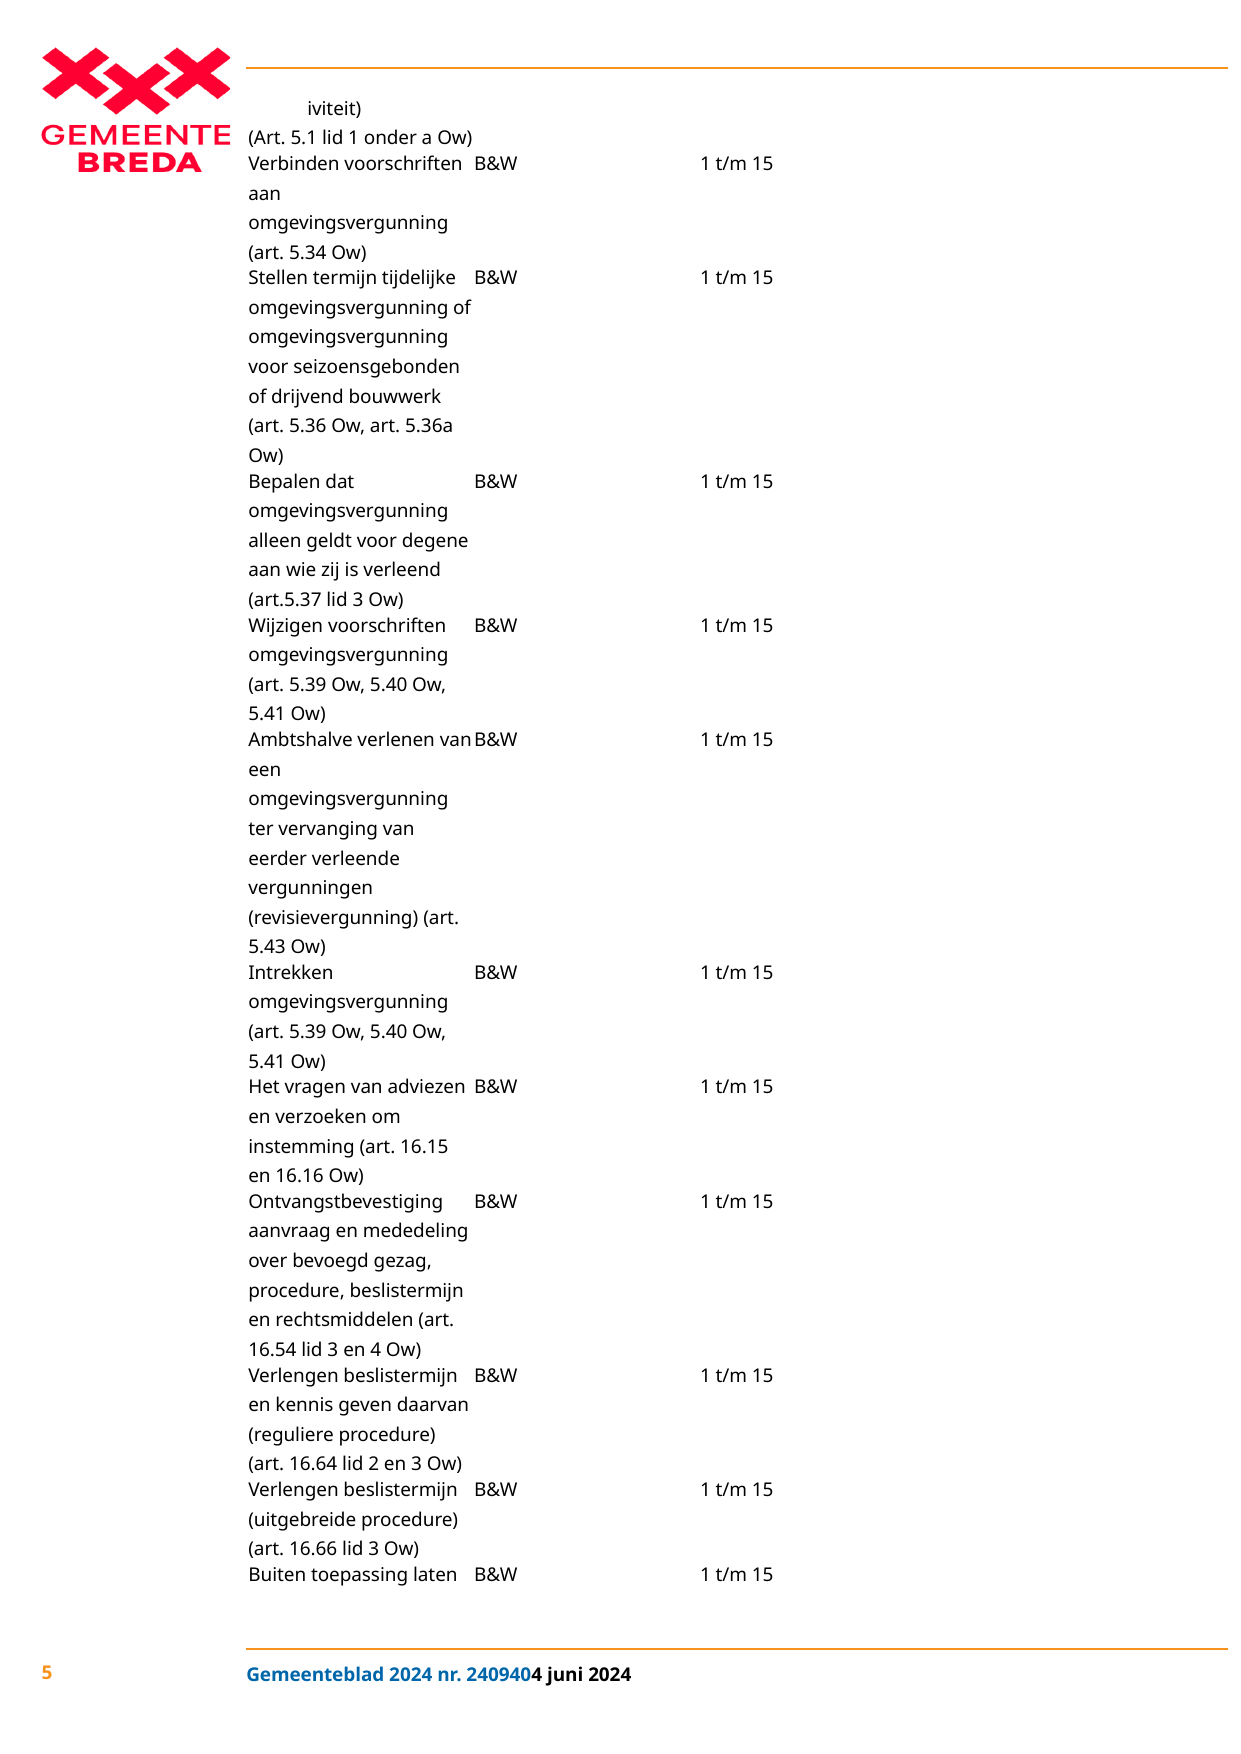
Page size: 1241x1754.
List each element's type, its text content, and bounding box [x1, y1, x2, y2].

table_cell Intrekken omgevingsvergunning (art. 5.39 Ow, 5.40 Ow, 5.41 Ow) [248, 959, 474, 1074]
table_cell 1 t/m 15 [700, 1188, 926, 1362]
picture [41, 47, 231, 172]
table_cell [926, 95, 1152, 150]
table_cell B&W [474, 265, 700, 468]
table_cell 1 t/m 15 [700, 1074, 926, 1188]
table_cell [474, 95, 700, 150]
table_cell B&W [474, 959, 700, 1074]
table_cell [700, 95, 926, 150]
table_cell [926, 150, 1152, 264]
table_cell 1 t/m 15 [700, 959, 926, 1074]
table_cell 1 t/m 15 [700, 1561, 926, 1587]
table_cell B&W [474, 468, 700, 612]
table_cell 1 t/m 15 [700, 1476, 926, 1561]
table_cell B&W [474, 1188, 700, 1362]
table_cell B&W [474, 612, 700, 726]
table_cell B&W [474, 1561, 700, 1587]
table_cell Ontvangstbevestiging aanvraag en mededeling over bevoegd gezag, procedure, beslistermijn en rechtsmiddelen (art. 16.54 lid 3 en 4 Ow) [248, 1188, 474, 1362]
table_cell 1 t/m 15 [700, 1362, 926, 1476]
table_cell 1 t/m 15 [700, 150, 926, 264]
table_cell 1 t/m 15 [700, 726, 926, 959]
table_cell 1 t/m 15 [700, 612, 926, 726]
table_cell [926, 468, 1152, 612]
table_cell [926, 1362, 1152, 1476]
table_cell Stellen termijn tijdelijke omgevingsvergunning of omgevingsvergunning voor seizoensgebonden of drijvend bouwwerk (art. 5.36 Ow, art. 5.36a Ow) [248, 265, 474, 468]
table_cell 1 t/m 15 [700, 265, 926, 468]
table_cell [926, 959, 1152, 1074]
table_cell Bepalen dat omgevingsvergunning alleen geldt voor degene aan wie zij is verleend (art.5.37 lid 3 Ow) [248, 468, 474, 612]
table_cell [926, 1476, 1152, 1561]
table_cell Verbinden voorschriften aan omgevingsvergunning (art. 5.34 Ow) [248, 150, 474, 264]
table_cell B&W [474, 726, 700, 959]
table_cell Buiten toepassing laten [248, 1561, 474, 1587]
table_cell B&W [474, 1074, 700, 1188]
table_cell Wijzigen voorschriften omgevingsvergunning (art. 5.39 Ow, 5.40 Ow, 5.41 Ow) [248, 612, 474, 726]
table_cell [926, 1188, 1152, 1362]
table_cell Verlengen beslistermijn (uitgebreide procedure) (art. 16.66 lid 3 Ow) [248, 1476, 474, 1561]
table_cell [926, 1074, 1152, 1188]
table_cell B&W [474, 1476, 700, 1561]
table_cell B&W [474, 1362, 700, 1476]
table_cell [926, 265, 1152, 468]
table_cell [926, 1561, 1152, 1587]
table_cell Verlengen beslistermijn en kennis geven daarvan (reguliere procedure) (art. 16.64 lid 2 en 3 Ow) [248, 1362, 474, 1476]
table_cell iviteit) (Art. 5.1 lid 1 onder a Ow) [248, 95, 474, 150]
table_cell [926, 726, 1152, 959]
table_cell [926, 612, 1152, 726]
table_cell Ambtshalve verlenen van een omgevingsvergunning ter vervanging van eerder verleende vergunningen (revisievergunning) (art. 5.43 Ow) [248, 726, 474, 959]
table_cell Het vragen van adviezen en verzoeken om instemming (art. 16.15 en 16.16 Ow) [248, 1074, 474, 1188]
table_cell B&W [474, 150, 700, 264]
table_cell 1 t/m 15 [700, 468, 926, 612]
